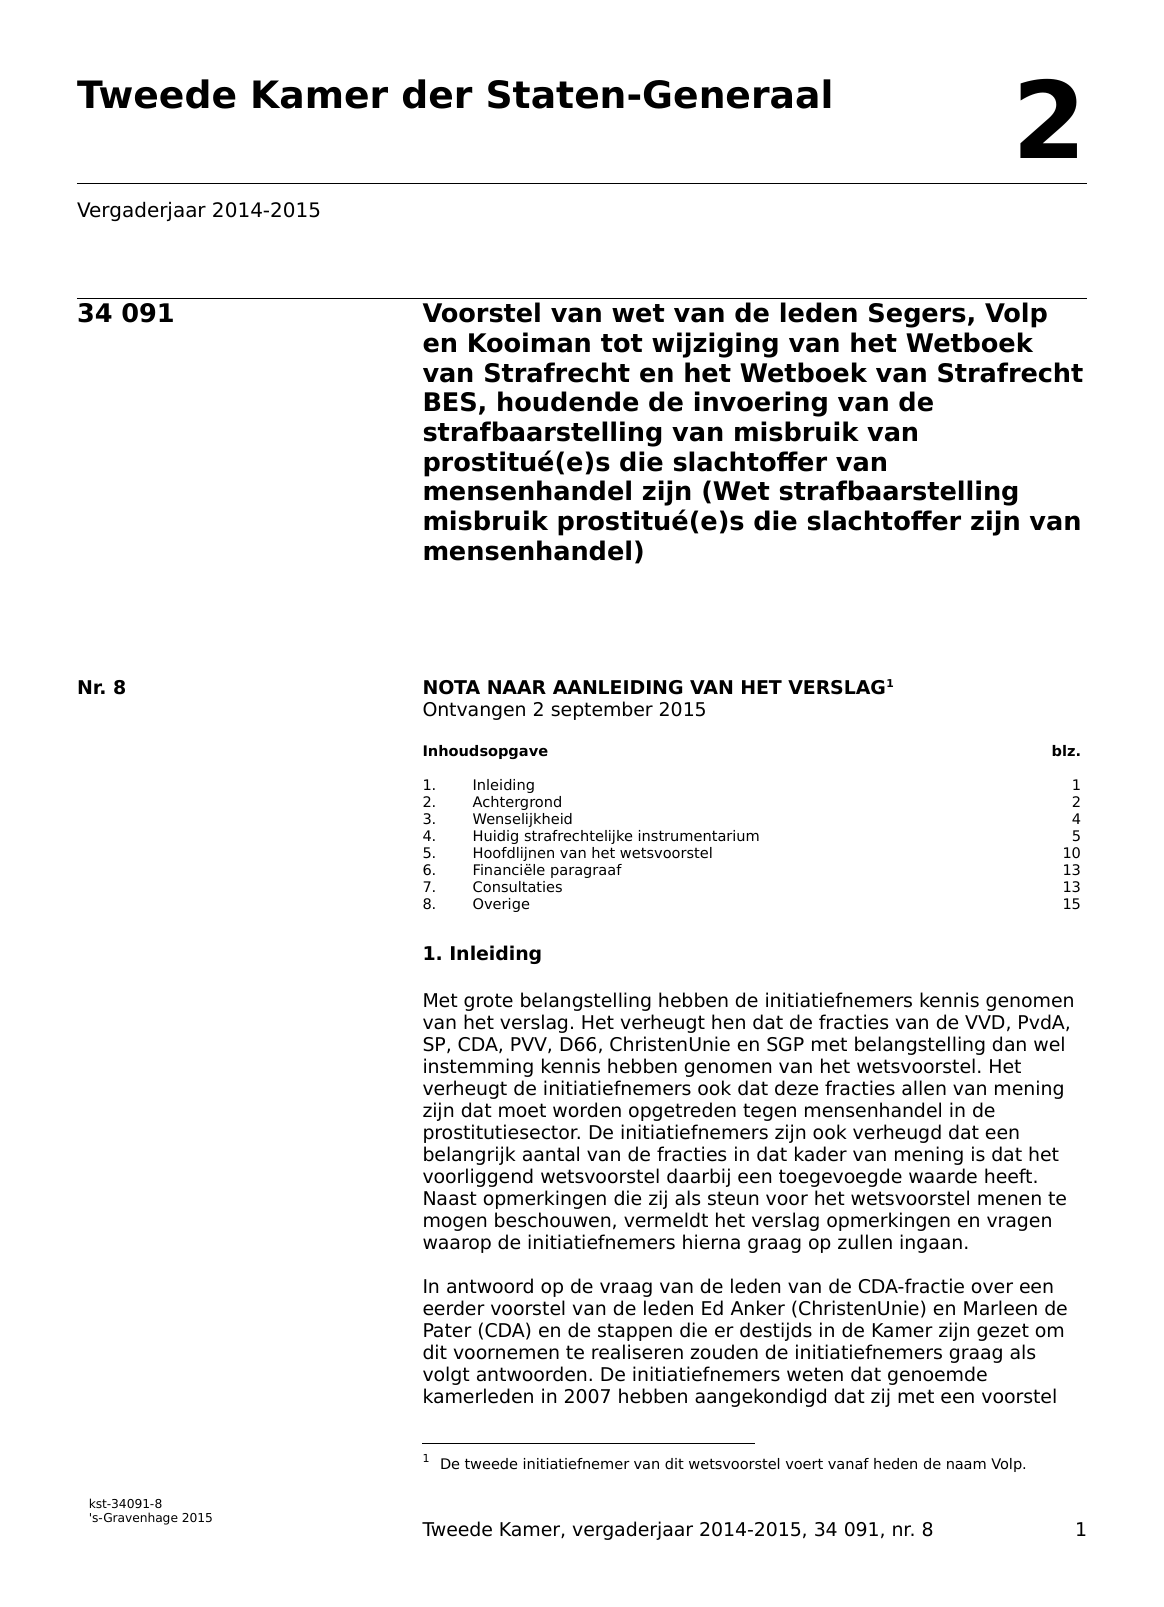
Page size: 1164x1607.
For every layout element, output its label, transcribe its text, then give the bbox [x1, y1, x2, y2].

text De tweede initiatiefnemer van dit wetsvoorstel voert vanaf heden de naam Volp. [422, 1452, 1087, 1474]
table_header blz. [1028, 743, 1087, 760]
table_cell 6. [422, 862, 467, 879]
table_cell 10 [1028, 845, 1087, 862]
table_cell Hoofdlijnen van het wetsvoorstel [467, 845, 1028, 862]
text In antwoord op de vraag van de leden van de CDA-fractie over een eerder voorstel van de leden Ed Anker (ChristenUnie) en Marleen de Pater (CDA) en de stappen die er destijds in de Kamer zijn gezet om dit voornemen te realiseren zouden de initiatiefnemers graag als volgt antwoorden. De initiatiefnemers weten dat genoemde kamerleden in 2007 hebben aangekondigd dat zij met een voorstel [422, 1276, 1087, 1408]
table_cell Financiële paragraaf [467, 862, 1028, 879]
table_cell 13 [1028, 879, 1087, 896]
table_cell 3. [422, 811, 467, 828]
table_cell [467, 760, 1028, 777]
table_cell 8. [422, 896, 467, 913]
table_header Inhoudsopgave [422, 743, 1028, 760]
subtitle 34 091 Voorstel van wet van de leden Segers, Volp en Kooiman tot wijziging van het Wetboek van Strafrecht en het Wetboek van Strafrecht BES, houdende de invoering van de strafbaarstelling van misbruik van prostitué(e)s die slachtoffer van mensenhandel zijn (Wet strafbaarstelling misbruik prostitué(e)s die slachtoffer zijn van mensenhandel) [77, 299, 1087, 566]
table_cell Vergaderjaar 2014-2015 [77, 184, 1087, 298]
table_cell Wenselijkheid [467, 811, 1028, 828]
text 's-Gravenhage 2015 [88, 1511, 323, 1525]
table_header Tweede Kamer der Staten-Generaal [77, 59, 886, 183]
table_cell 13 [1028, 862, 1087, 879]
table_cell 1 [1028, 777, 1087, 794]
table_cell Consultaties [467, 879, 1028, 896]
text Met grote belangstelling hebben de initiatiefnemers kennis genomen van het verslag. Het verheugt hen dat de fracties van de VVD, PvdA, SP, CDA, PVV, D66, ChristenUnie en SGP met belangstelling dan wel instemming kennis hebben genomen van het wetsvoorstel. Het verheugt de initiatiefnemers ook dat deze fracties allen van mening zijn dat moet worden opgetreden tegen mensenhandel in de prostitutiesector. De initiatiefnemers zijn ook verheugd dat een belangrijk aantal van de fracties in dat kader van mening is dat het voorliggend wetsvoorstel daarbij een toegevoegde waarde heeft. Naast opmerkingen die zij als steun voor het wetsvoorstel menen te mogen beschouwen, vermeldt het verslag opmerkingen en vragen waarop de initiatiefnemers hierna graag op zullen ingaan. [422, 990, 1087, 1253]
table_cell [422, 760, 467, 777]
table_cell 2. [422, 794, 467, 811]
subtitle 1. Inleiding [422, 943, 1087, 965]
table_header 2 [886, 59, 1087, 183]
table_cell Huidig strafrechtelijke instrumentarium [467, 828, 1028, 845]
text Ontvangen 2 september 2015 [422, 699, 1087, 721]
table_cell 15 [1028, 896, 1087, 913]
subtitle Nr. 8 NOTA NAAR AANLEIDING VAN HET VERSLAG [77, 677, 1087, 699]
table_cell 1. [422, 777, 467, 794]
table_cell Overige [467, 896, 1028, 913]
table_cell [1028, 760, 1087, 777]
text kst-34091-8 [88, 1497, 323, 1511]
table_cell 5 [1028, 828, 1087, 845]
table_cell 7. [422, 879, 467, 896]
table_cell 2 [1028, 794, 1087, 811]
table_cell 4 [1028, 811, 1087, 828]
table_cell 4. [422, 828, 467, 845]
table_cell Achtergrond [467, 794, 1028, 811]
table_cell 5. [422, 845, 467, 862]
table_cell Inleiding [467, 777, 1028, 794]
